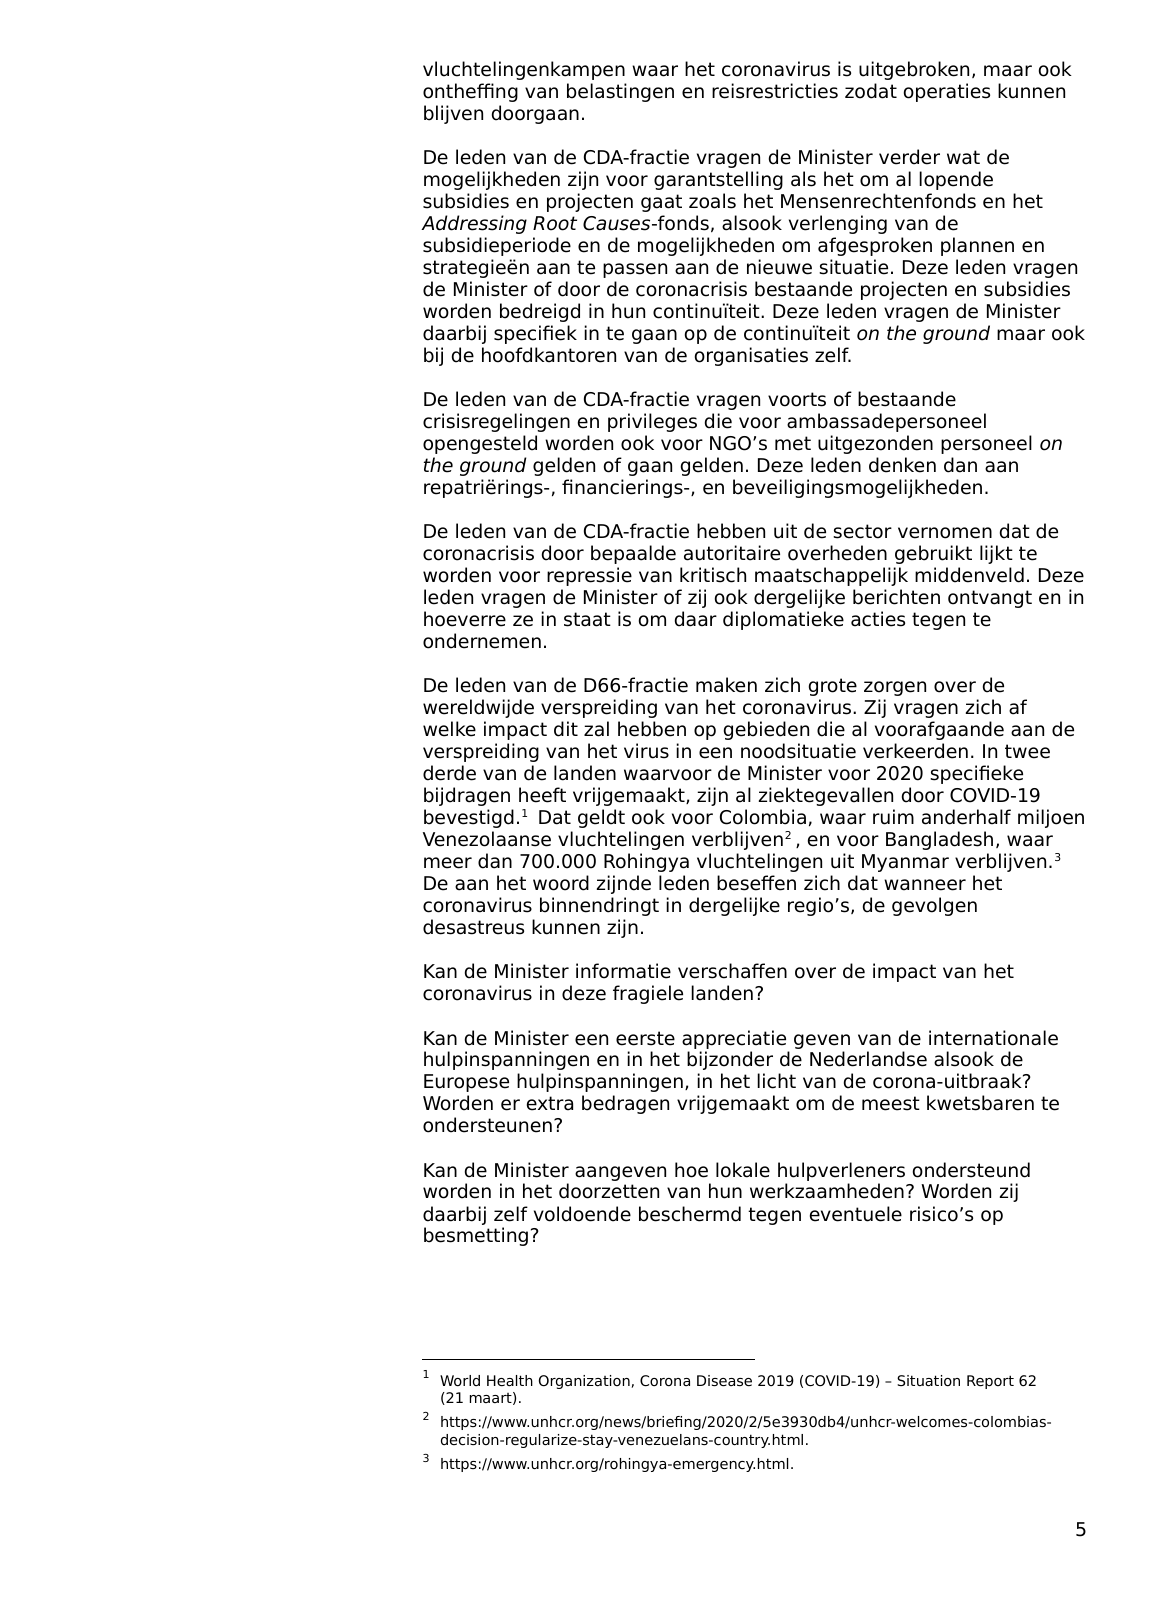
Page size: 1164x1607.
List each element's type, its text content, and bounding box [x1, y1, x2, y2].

text Kan de Minister informatie verschaffen over de impact van het coronavirus in deze fragiele landen? [422, 961, 1087, 1005]
text https://www.unhcr.org/rohingya-emergency.html. [422, 1452, 1087, 1474]
text De leden van de CDA-fractie vragen voorts of bestaande crisisregelingen en privileges die voor ambassadepersoneel opengesteld worden ook voor NGO’s met uitgezonden personeel on the ground gelden of gaan gelden. Deze leden denken dan aan repatriërings-, financierings-, en beveiligingsmogelijkheden. [422, 389, 1087, 499]
text De leden van de CDA-fractie hebben uit de sector vernomen dat de coronacrisis door bepaalde autoritaire overheden gebruikt lijkt te worden voor repressie van kritisch maatschappelijk middenveld. Deze leden vragen de Minister of zij ook dergelijke berichten ontvangt en in hoeverre ze in staat is om daar diplomatieke acties tegen te ondernemen. [422, 521, 1087, 653]
text https://www.unhcr.org/news/briefing/2020/2/5e3930db4/unhcr-welcomes-colombias-decision-regularize-stay-venezuelans-country.html. [422, 1410, 1087, 1449]
text Kan de Minister een eerste appreciatie geven van de internationale hulpinspanningen en in het bijzonder de Nederlandse alsook de Europese hulpinspanningen, in het licht van de corona-uitbraak? Worden er extra bedragen vrijgemaakt om de meest kwetsbaren te ondersteunen? [422, 1027, 1087, 1137]
text Kan de Minister aangeven hoe lokale hulpverleners ondersteund worden in het doorzetten van hun werkzaamheden? Worden zij daarbij zelf voldoende beschermd tegen eventuele risico’s op besmetting? [422, 1159, 1087, 1247]
text World Health Organization, Corona Disease 2019 (COVID-19) – Situation Report 62 (21 maart). [422, 1368, 1087, 1407]
text De leden van de CDA-fractie vragen de Minister verder wat de mogelijkheden zijn voor garantstelling als het om al lopende subsidies en projecten gaat zoals het Mensenrechtenfonds en het Addressing Root Causes-fonds, alsook verlenging van de subsidieperiode en de mogelijkheden om afgesproken plannen en strategieën aan te passen aan de nieuwe situatie. Deze leden vragen de Minister of door de coronacrisis bestaande projecten en subsidies worden bedreigd in hun continuïteit. Deze leden vragen de Minister daarbij specifiek in te gaan op de continuïteit on the ground maar ook bij de hoofdkantoren van de organisaties zelf. [422, 147, 1087, 367]
text vluchtelingenkampen waar het coronavirus is uitgebroken, maar ook ontheffing van belastingen en reisrestricties zodat operaties kunnen blijven doorgaan. [422, 59, 1087, 125]
text De leden van de D66-fractie maken zich grote zorgen over de wereldwijde verspreiding van het coronavirus. Zij vragen zich af welke impact dit zal hebben op gebieden die al voorafgaande aan de verspreiding van het virus in een noodsituatie verkeerden. In twee derde van de landen waarvoor de Minister voor 2020 specifieke bijdragen heeft vrijgemaakt, zijn al ziektegevallen door COVID-19 bevestigd. Dat geldt ook voor Colombia, waar ruim anderhalf miljoen Venezolaanse vluchtelingen verblijven, en voor Bangladesh, waar meer dan 700.000 Rohingya vluchtelingen uit Myanmar verblijven. De aan het woord zijnde leden beseffen zich dat wanneer het coronavirus binnendringt in dergelijke regio’s, de gevolgen desastreus kunnen zijn. [422, 675, 1087, 939]
